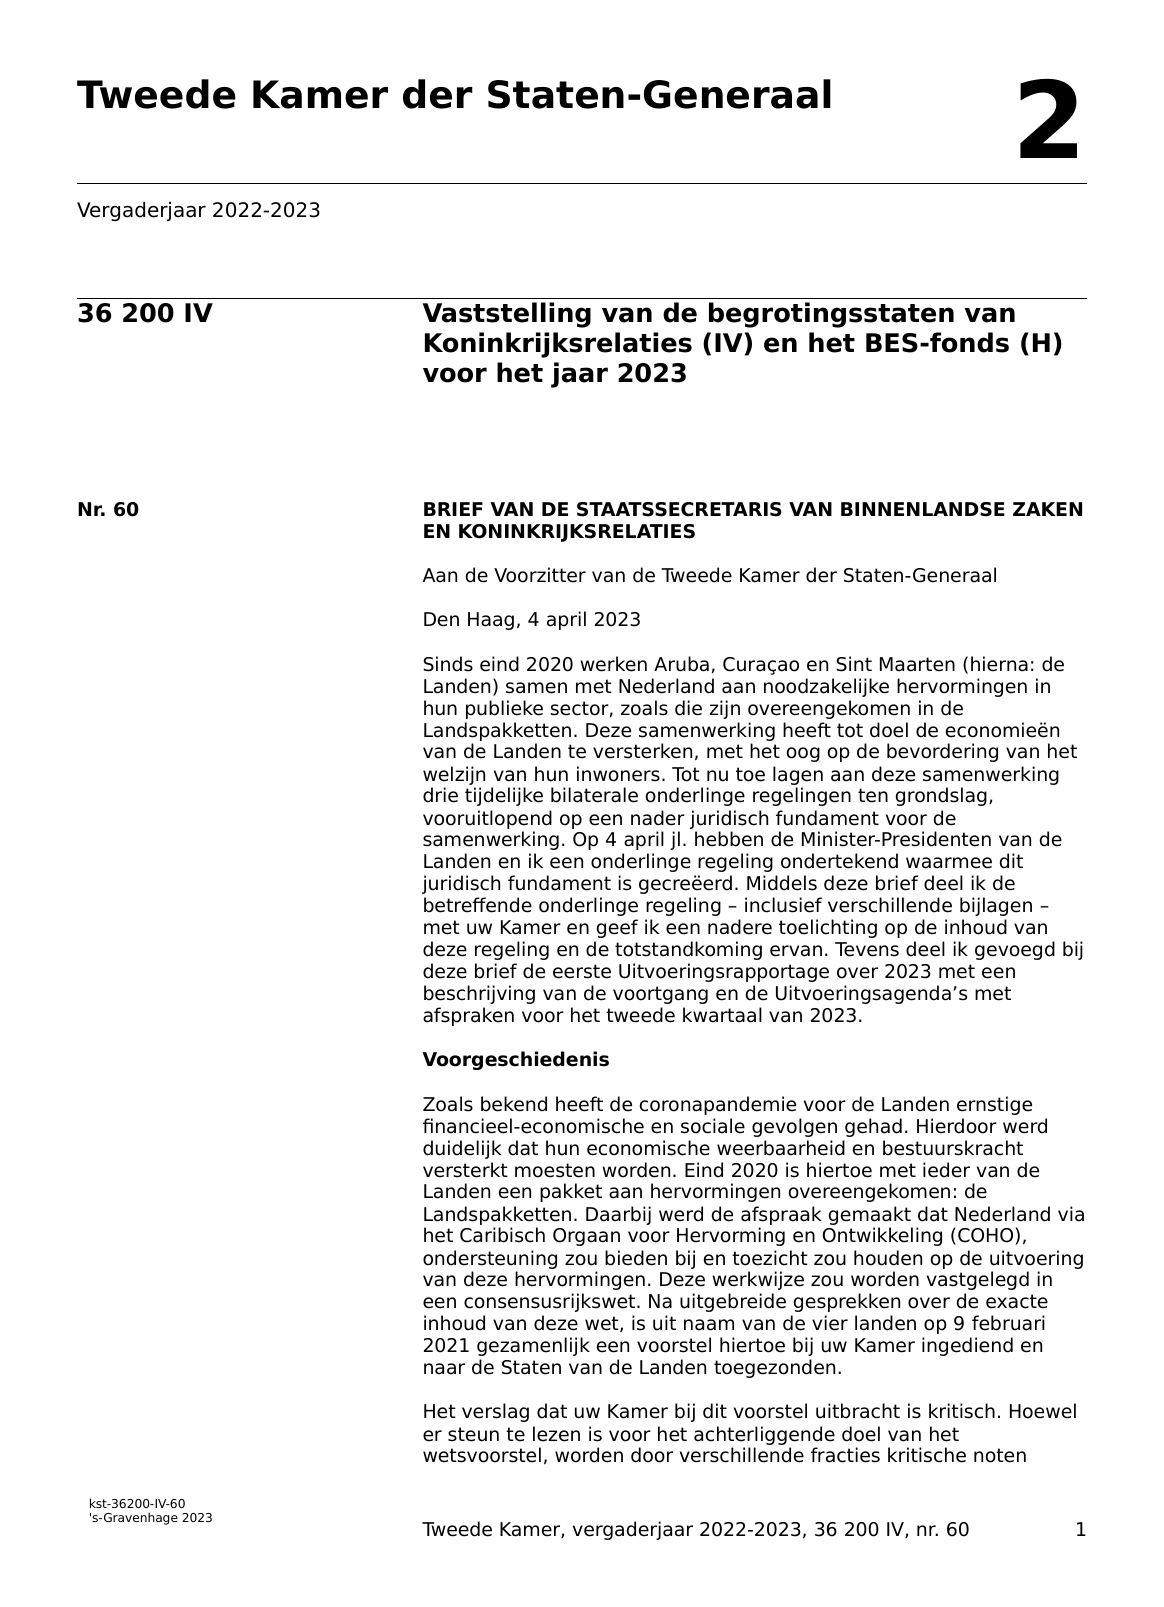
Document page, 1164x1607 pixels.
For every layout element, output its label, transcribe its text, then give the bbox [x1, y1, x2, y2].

text Zoals bekend heeft de coronapandemie voor de Landen ernstige financieel-economische en sociale gevolgen gehad. Hierdoor werd duidelijk dat hun economische weerbaarheid en bestuurskracht versterkt moesten worden. Eind 2020 is hiertoe met ieder van de Landen een pakket aan hervormingen overeengekomen: de Landspakketten. Daarbij werd de afspraak gemaakt dat Nederland via het Caribisch Orgaan voor Hervorming en Ontwikkeling (COHO), ondersteuning zou bieden bij en toezicht zou houden op de uitvoering van deze hervormingen. Deze werkwijze zou worden vastgelegd in een consensusrijkswet. Na uitgebreide gesprekken over de exacte inhoud van deze wet, is uit naam van de vier landen op 9 februari 2021 gezamenlijk een voorstel hiertoe bij uw Kamer ingediend en naar de Staten van de Landen toegezonden. [422, 1093, 1087, 1379]
text 's-Gravenhage 2023 [88, 1511, 323, 1525]
table_header Tweede Kamer der Staten-Generaal [77, 59, 886, 183]
subtitle 36 200 IV Vaststelling van de begrotingsstaten van Koninkrijksrelaties (IV) en het BES-fonds (H) voor het jaar 2023 [77, 299, 1087, 388]
subtitle Voorgeschiedenis [422, 1049, 1087, 1071]
text kst-36200-IV-60 [88, 1497, 323, 1511]
text Aan de Voorzitter van de Tweede Kamer der Staten-Generaal [422, 565, 1087, 587]
table_header 2 [886, 59, 1087, 183]
subtitle Nr. 60 BRIEF VAN DE STAATSSECRETARIS VAN BINNENLANDSE ZAKEN EN KONINKRIJKSRELATIES [77, 499, 1087, 543]
table_cell Vergaderjaar 2022-2023 [77, 184, 1087, 298]
text Sinds eind 2020 werken Aruba, Curaçao en Sint Maarten (hierna: de Landen) samen met Nederland aan noodzakelijke hervormingen in hun publieke sector, zoals die zijn overeengekomen in de Landspakketten. Deze samenwerking heeft tot doel de economieën van de Landen te versterken, met het oog op de bevordering van het welzijn van hun inwoners. Tot nu toe lagen aan deze samenwerking drie tijdelijke bilaterale onderlinge regelingen ten grondslag, vooruitlopend op een nader juridisch fundament voor de samenwerking. Op 4 april jl. hebben de Minister-Presidenten van de Landen en ik een onderlinge regeling ondertekend waarmee dit juridisch fundament is gecreëerd. Middels deze brief deel ik de betreffende onderlinge regeling – inclusief verschillende bijlagen – met uw Kamer en geef ik een nadere toelichting op de inhoud van deze regeling en de totstandkoming ervan. Tevens deel ik gevoegd bij deze brief de eerste Uitvoeringsrapportage over 2023 met een beschrijving van de voortgang en de Uitvoeringsagenda’s met afspraken voor het tweede kwartaal van 2023. [422, 653, 1087, 1027]
text Het verslag dat uw Kamer bij dit voorstel uitbracht is kritisch. Hoewel er steun te lezen is voor het achterliggende doel van het wetsvoorstel, worden door verschillende fracties kritische noten [422, 1401, 1087, 1467]
text Den Haag, 4 april 2023 [422, 609, 1087, 631]
